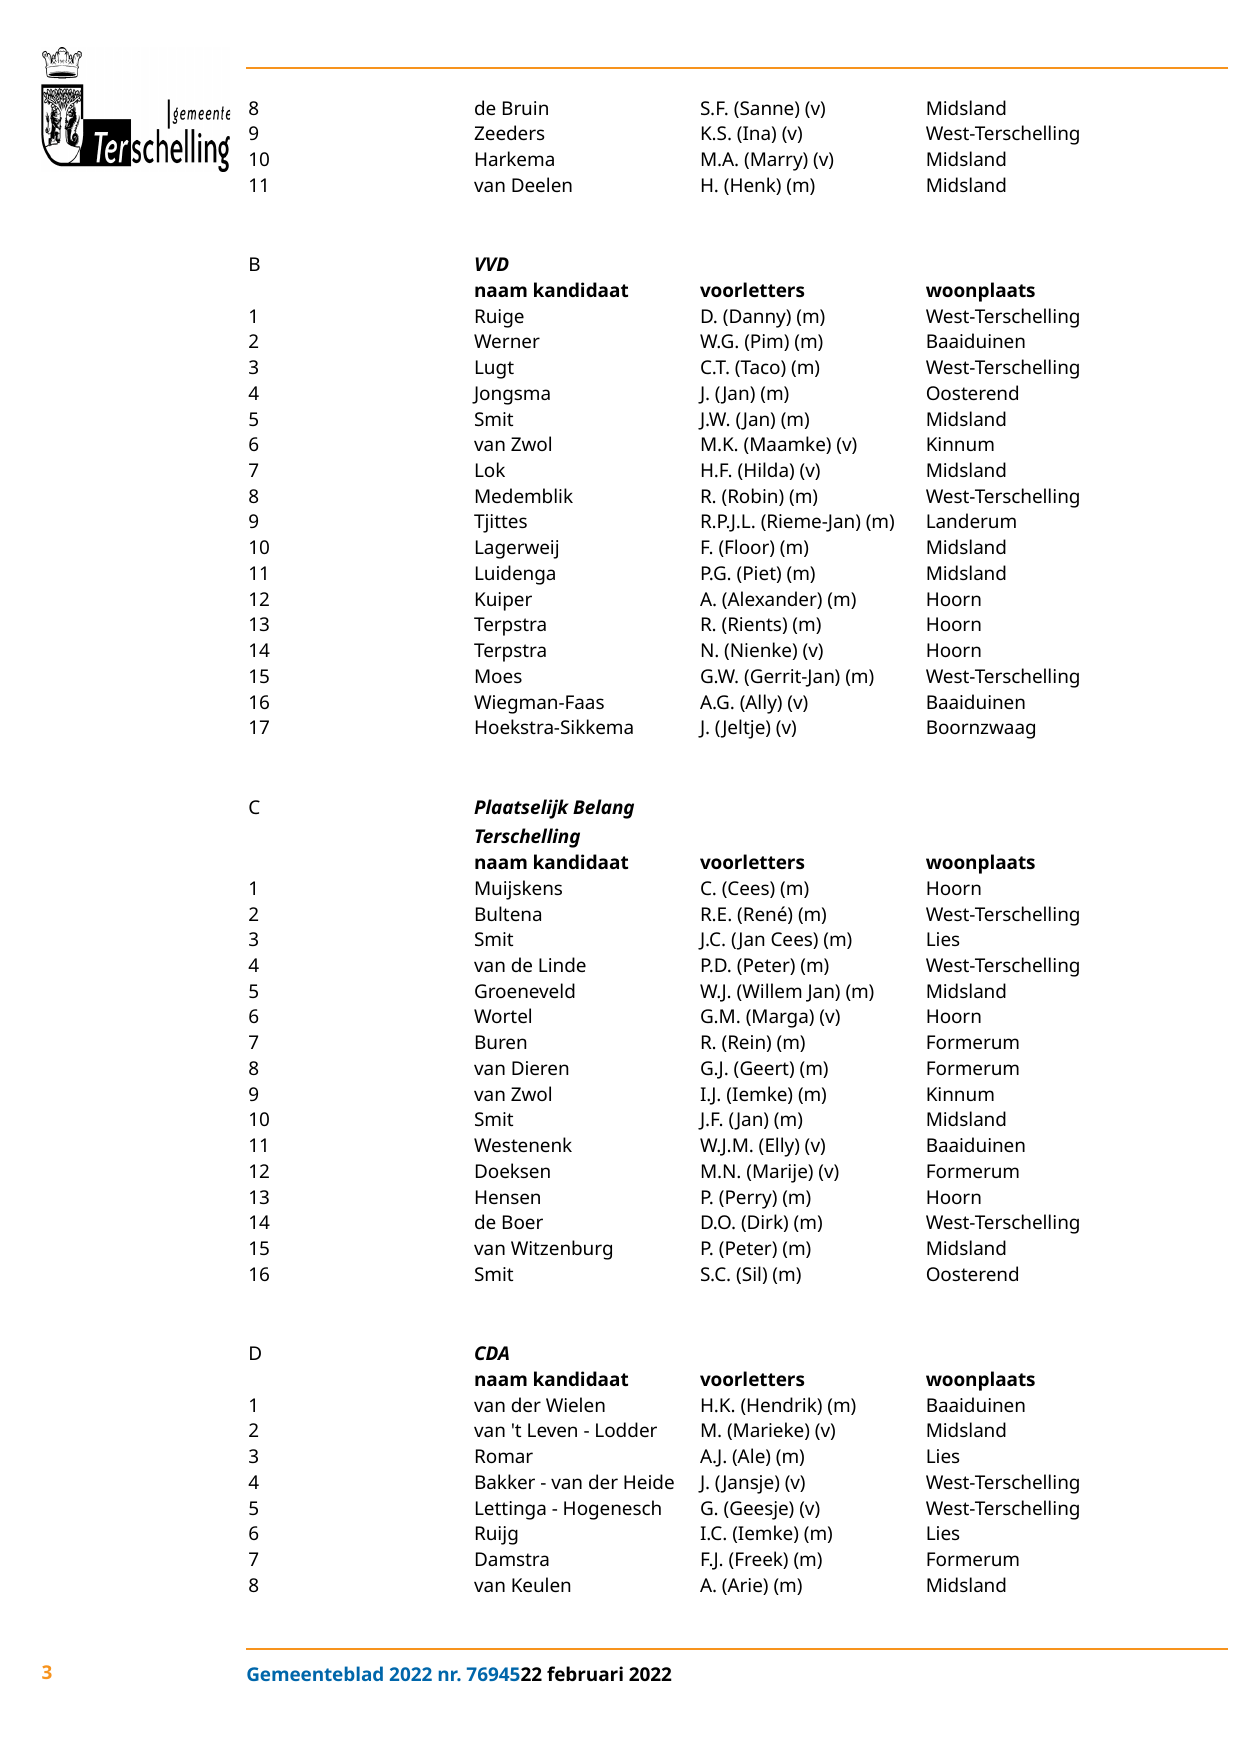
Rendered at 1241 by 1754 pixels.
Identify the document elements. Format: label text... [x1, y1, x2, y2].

table_cell Boornzwaag [926, 715, 1152, 740]
table_cell West-Terschelling [926, 121, 1152, 146]
table_cell Werner [474, 329, 700, 354]
table_cell de Boer [474, 1210, 700, 1235]
table_cell van Witzenburg [474, 1235, 700, 1261]
table_header B [248, 251, 474, 277]
table_cell P. (Peter) (m) [700, 1235, 926, 1261]
table_cell 16 [248, 689, 474, 714]
table_cell D.O. (Dirk) (m) [700, 1210, 926, 1235]
table_cell Lagerweij [474, 535, 700, 560]
table_header [926, 251, 1152, 277]
table_cell 17 [248, 715, 474, 740]
table_cell 15 [248, 1235, 474, 1261]
table_cell van Zwol [474, 1081, 700, 1107]
table_cell Groeneveld [474, 978, 700, 1004]
table_cell woonplaats [926, 849, 1152, 875]
table_cell van de Linde [474, 952, 700, 978]
table_cell R. (Rients) (m) [700, 612, 926, 637]
table_cell Midsland [926, 1572, 1152, 1598]
table_cell S.C. (Sil) (m) [700, 1261, 926, 1287]
table_cell Formerum [926, 1030, 1152, 1055]
table_cell 5 [248, 978, 474, 1004]
table_cell Medemblik [474, 483, 700, 509]
table_cell Midsland [926, 95, 1152, 121]
table_cell Midsland [926, 1107, 1152, 1132]
table_cell 2 [248, 329, 474, 354]
table_cell Baaiduinen [926, 689, 1152, 714]
table_cell J.W. (Jan) (m) [700, 406, 926, 432]
table_cell 3 [248, 354, 474, 380]
table_cell woonplaats [926, 1366, 1152, 1392]
picture [41, 47, 231, 172]
table_header [700, 251, 926, 277]
table_cell M.N. (Marije) (v) [700, 1158, 926, 1184]
table_cell R.E. (René) (m) [700, 901, 926, 927]
table_cell P.G. (Piet) (m) [700, 560, 926, 586]
table_cell A. (Alexander) (m) [700, 586, 926, 612]
table_cell Baaiduinen [926, 329, 1152, 354]
table_cell 8 [248, 483, 474, 509]
table_cell Midsland [926, 1418, 1152, 1443]
table_cell M.K. (Maamke) (v) [700, 432, 926, 457]
table_cell Midsland [926, 146, 1152, 172]
table_cell van Dieren [474, 1055, 700, 1081]
table_cell 8 [248, 1572, 474, 1598]
table_cell Hoorn [926, 875, 1152, 901]
table_cell D. (Danny) (m) [700, 303, 926, 329]
table_cell West-Terschelling [926, 1210, 1152, 1235]
table_cell Smit [474, 927, 700, 952]
table_cell woonplaats [926, 277, 1152, 303]
table_cell Hoekstra-Sikkema [474, 715, 700, 740]
table_cell 1 [248, 1392, 474, 1418]
table_cell 12 [248, 586, 474, 612]
table_cell Hoorn [926, 1184, 1152, 1209]
table_cell Damstra [474, 1546, 700, 1572]
table_cell Midsland [926, 406, 1152, 432]
table_cell Moes [474, 663, 700, 689]
table_cell P. (Perry) (m) [700, 1184, 926, 1209]
table_cell R. (Robin) (m) [700, 483, 926, 509]
table_cell 10 [248, 1107, 474, 1132]
table_cell N. (Nienke) (v) [700, 638, 926, 663]
table_cell 4 [248, 952, 474, 978]
table_cell van der Wielen [474, 1392, 700, 1418]
table_cell voorletters [700, 849, 926, 875]
table_cell Smit [474, 406, 700, 432]
table_cell Kinnum [926, 1081, 1152, 1107]
table_cell 5 [248, 1495, 474, 1521]
table_cell 6 [248, 432, 474, 457]
table_cell [248, 277, 474, 303]
table_cell 9 [248, 121, 474, 146]
table_cell van Deelen [474, 172, 700, 198]
table_header C [248, 794, 474, 849]
table_header [926, 794, 1152, 849]
table_cell Formerum [926, 1546, 1152, 1572]
table_cell Hoorn [926, 612, 1152, 637]
table_cell Wortel [474, 1004, 700, 1029]
table_cell Lies [926, 927, 1152, 952]
table_cell W.J.M. (Elly) (v) [700, 1133, 926, 1158]
table_cell 7 [248, 1030, 474, 1055]
table_cell 12 [248, 1158, 474, 1184]
table_cell G.M. (Marga) (v) [700, 1004, 926, 1029]
table_cell Hoorn [926, 586, 1152, 612]
table_cell Terpstra [474, 638, 700, 663]
table_cell H. (Henk) (m) [700, 172, 926, 198]
table_cell Bakker - van der Heide [474, 1469, 700, 1495]
table_cell [248, 849, 474, 875]
table_cell 6 [248, 1004, 474, 1029]
table_cell 6 [248, 1521, 474, 1546]
table_cell Westenenk [474, 1133, 700, 1158]
table_cell 13 [248, 1184, 474, 1209]
table_cell Lies [926, 1444, 1152, 1469]
table_cell Lok [474, 457, 700, 483]
table_cell R.P.J.L. (Rieme-Jan) (m) [700, 509, 926, 534]
table_header [700, 1341, 926, 1366]
table_cell de Bruin [474, 95, 700, 121]
table_cell Lugt [474, 354, 700, 380]
table_cell Baaiduinen [926, 1133, 1152, 1158]
table_header [700, 794, 926, 849]
table_cell I.C. (Iemke) (m) [700, 1521, 926, 1546]
table_cell 13 [248, 612, 474, 637]
table_cell J. (Jansje) (v) [700, 1469, 926, 1495]
table_cell C. (Cees) (m) [700, 875, 926, 901]
table_cell 1 [248, 303, 474, 329]
table_cell 10 [248, 146, 474, 172]
table_cell I.J. (Iemke) (m) [700, 1081, 926, 1107]
table_cell Lies [926, 1521, 1152, 1546]
table_cell G. (Geesje) (v) [700, 1495, 926, 1521]
table_cell Jongsma [474, 380, 700, 406]
table_cell van Keulen [474, 1572, 700, 1598]
table_cell 2 [248, 901, 474, 927]
table_cell M.A. (Marry) (v) [700, 146, 926, 172]
table_cell West-Terschelling [926, 483, 1152, 509]
table_cell Midsland [926, 978, 1152, 1004]
table_cell F.J. (Freek) (m) [700, 1546, 926, 1572]
table_cell West-Terschelling [926, 952, 1152, 978]
table_cell S.F. (Sanne) (v) [700, 95, 926, 121]
table_cell Muijskens [474, 875, 700, 901]
table_cell Terpstra [474, 612, 700, 637]
table_cell R. (Rein) (m) [700, 1030, 926, 1055]
table_cell Hoorn [926, 638, 1152, 663]
table_cell 14 [248, 638, 474, 663]
table_cell Wiegman-Faas [474, 689, 700, 714]
table_cell Doeksen [474, 1158, 700, 1184]
table_cell Smit [474, 1107, 700, 1132]
table_cell West-Terschelling [926, 1469, 1152, 1495]
table_cell 16 [248, 1261, 474, 1287]
table_cell Landerum [926, 509, 1152, 534]
table_cell C.T. (Taco) (m) [700, 354, 926, 380]
table_cell 11 [248, 172, 474, 198]
table_cell G.J. (Geert) (m) [700, 1055, 926, 1081]
table_cell Ruijg [474, 1521, 700, 1546]
table_cell Smit [474, 1261, 700, 1287]
table_cell 4 [248, 380, 474, 406]
table_cell West-Terschelling [926, 663, 1152, 689]
table_header [926, 1341, 1152, 1366]
table_cell West-Terschelling [926, 354, 1152, 380]
table_cell 8 [248, 95, 474, 121]
table_header VVD [474, 251, 700, 277]
table_cell 4 [248, 1469, 474, 1495]
table_header Plaatselijk Belang Terschelling [474, 794, 700, 849]
table_cell Ruige [474, 303, 700, 329]
table_cell A. (Arie) (m) [700, 1572, 926, 1598]
table_cell P.D. (Peter) (m) [700, 952, 926, 978]
table_cell Bultena [474, 901, 700, 927]
table_cell 9 [248, 1081, 474, 1107]
table_cell Zeeders [474, 121, 700, 146]
table_cell Tjittes [474, 509, 700, 534]
table_cell Oosterend [926, 1261, 1152, 1287]
table_cell 3 [248, 1444, 474, 1469]
table_cell 3 [248, 927, 474, 952]
table_cell M. (Marieke) (v) [700, 1418, 926, 1443]
table_cell 7 [248, 1546, 474, 1572]
table_cell voorletters [700, 1366, 926, 1392]
table_cell J. (Jan) (m) [700, 380, 926, 406]
table_cell Midsland [926, 172, 1152, 198]
table_cell Hensen [474, 1184, 700, 1209]
table_cell 15 [248, 663, 474, 689]
table_cell 14 [248, 1210, 474, 1235]
table_cell naam kandidaat [474, 849, 700, 875]
table_cell voorletters [700, 277, 926, 303]
table_cell Formerum [926, 1055, 1152, 1081]
table_header CDA [474, 1341, 700, 1366]
table_cell Kinnum [926, 432, 1152, 457]
table_cell 11 [248, 560, 474, 586]
table_cell 7 [248, 457, 474, 483]
table_cell naam kandidaat [474, 277, 700, 303]
table_cell Midsland [926, 1235, 1152, 1261]
table_cell J. (Jeltje) (v) [700, 715, 926, 740]
table_cell 5 [248, 406, 474, 432]
table_cell [248, 1366, 474, 1392]
table_cell Romar [474, 1444, 700, 1469]
table_cell Lettinga - Hogenesch [474, 1495, 700, 1521]
table_cell Luidenga [474, 560, 700, 586]
table_cell W.J. (Willem Jan) (m) [700, 978, 926, 1004]
table_cell van 't Leven - Lodder [474, 1418, 700, 1443]
table_cell 1 [248, 875, 474, 901]
table_cell 11 [248, 1133, 474, 1158]
table_cell A.J. (Ale) (m) [700, 1444, 926, 1469]
table_cell H.K. (Hendrik) (m) [700, 1392, 926, 1418]
table_cell Baaiduinen [926, 1392, 1152, 1418]
table_cell West-Terschelling [926, 1495, 1152, 1521]
table_cell J.C. (Jan Cees) (m) [700, 927, 926, 952]
table_cell A.G. (Ally) (v) [700, 689, 926, 714]
table_cell Kuiper [474, 586, 700, 612]
table_cell naam kandidaat [474, 1366, 700, 1392]
table_cell 9 [248, 509, 474, 534]
table_cell van Zwol [474, 432, 700, 457]
table_cell Buren [474, 1030, 700, 1055]
table_cell West-Terschelling [926, 901, 1152, 927]
table_header D [248, 1341, 474, 1366]
table_cell Oosterend [926, 380, 1152, 406]
table_cell Formerum [926, 1158, 1152, 1184]
table_cell Midsland [926, 560, 1152, 586]
table_cell Hoorn [926, 1004, 1152, 1029]
table_cell K.S. (Ina) (v) [700, 121, 926, 146]
table_cell 8 [248, 1055, 474, 1081]
table_cell J.F. (Jan) (m) [700, 1107, 926, 1132]
table_cell Harkema [474, 146, 700, 172]
table_cell Midsland [926, 535, 1152, 560]
table_cell H.F. (Hilda) (v) [700, 457, 926, 483]
table_cell West-Terschelling [926, 303, 1152, 329]
table_cell Midsland [926, 457, 1152, 483]
table_cell 10 [248, 535, 474, 560]
table_cell 2 [248, 1418, 474, 1443]
table_cell G.W. (Gerrit-Jan) (m) [700, 663, 926, 689]
table_cell F. (Floor) (m) [700, 535, 926, 560]
table_cell W.G. (Pim) (m) [700, 329, 926, 354]
